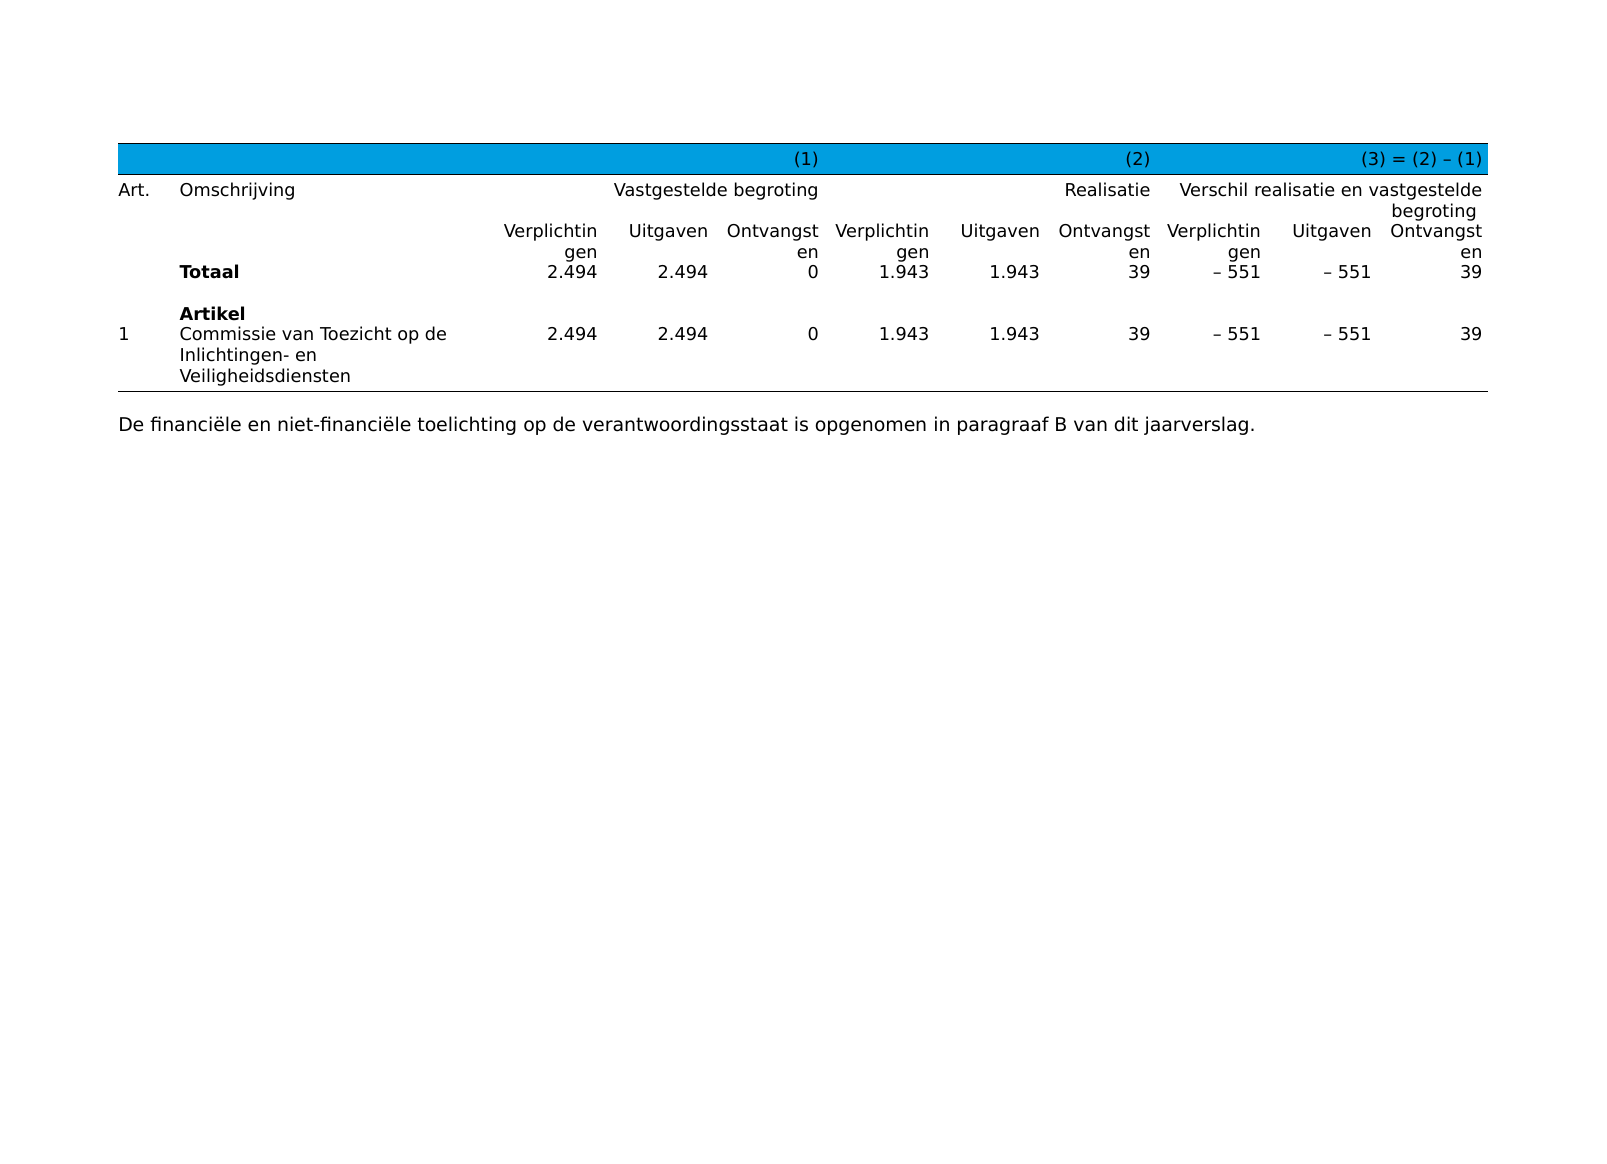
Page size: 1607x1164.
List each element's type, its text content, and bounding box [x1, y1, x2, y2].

table_cell 39 [1046, 324, 1156, 391]
table_cell 2.494 [493, 263, 603, 283]
table_cell 39 [1377, 263, 1488, 283]
table_cell [714, 304, 824, 324]
table_cell Verplichtingen [493, 221, 603, 262]
table_cell [493, 283, 603, 304]
table_cell [173, 283, 493, 304]
table_cell [1267, 304, 1377, 324]
table_cell Omschrijving [173, 175, 493, 221]
table_cell [825, 304, 935, 324]
table_cell [1156, 283, 1267, 304]
table_cell Verplichtingen [1156, 221, 1267, 262]
table_cell Ontvangsten [714, 221, 824, 262]
text De financiële en niet-financiële toelichting op de verantwoordingsstaat is opgenomen in paragraaf B van dit jaarverslag. [118, 414, 1488, 436]
table_cell 2.494 [493, 324, 603, 391]
table_cell [1267, 283, 1377, 304]
table_cell [825, 283, 935, 304]
table_cell [935, 283, 1046, 304]
table_cell 1.943 [825, 324, 935, 391]
table_cell [118, 304, 173, 324]
table_cell Uitgaven [1267, 221, 1377, 262]
table_cell 0 [714, 324, 824, 391]
table_header (2) [825, 144, 1156, 174]
table_cell Totaal [173, 263, 493, 283]
table_cell 1.943 [935, 324, 1046, 391]
table_cell [714, 283, 824, 304]
table_cell [173, 221, 493, 262]
table_cell [1046, 283, 1156, 304]
table_cell [118, 263, 173, 283]
table_cell 1 [118, 324, 173, 391]
table_cell Uitgaven [935, 221, 1046, 262]
table_cell 1.943 [935, 263, 1046, 283]
table_cell [603, 304, 714, 324]
table_cell – 551 [1267, 263, 1377, 283]
table_cell Verplichtingen [825, 221, 935, 262]
table_cell [1046, 304, 1156, 324]
table_cell Commissie van Toezicht op de Inlichtingen- en Veiligheidsdiensten [173, 324, 493, 391]
table_cell 0 [714, 263, 824, 283]
table_cell [118, 283, 173, 304]
table_cell Uitgaven [603, 221, 714, 262]
table_header [173, 144, 493, 174]
table_cell Verschil realisatie en vastgestelde begroting [1156, 175, 1488, 221]
table_cell 1.943 [825, 263, 935, 283]
table_cell 39 [1377, 324, 1488, 391]
table_cell Ontvangsten [1377, 221, 1488, 262]
table_cell 39 [1046, 263, 1156, 283]
table_cell – 551 [1156, 324, 1267, 391]
table_header (3) = (2) – (1) [1156, 144, 1488, 174]
table_cell Art. [118, 175, 173, 221]
table_cell 2.494 [603, 324, 714, 391]
table_cell – 551 [1156, 263, 1267, 283]
table_cell Vastgestelde begroting [493, 175, 824, 221]
table_cell [603, 283, 714, 304]
table_cell Artikel [173, 304, 493, 324]
table_cell [935, 304, 1046, 324]
table_cell 2.494 [603, 263, 714, 283]
table_cell [1377, 283, 1488, 304]
table_cell [1156, 304, 1267, 324]
table_header [118, 144, 173, 174]
table_cell [118, 221, 173, 262]
table_cell [493, 304, 603, 324]
table_cell – 551 [1267, 324, 1377, 391]
table_cell [1377, 304, 1488, 324]
table_cell Realisatie [825, 175, 1156, 221]
table_cell Ontvangsten [1046, 221, 1156, 262]
table_header (1) [493, 144, 824, 174]
